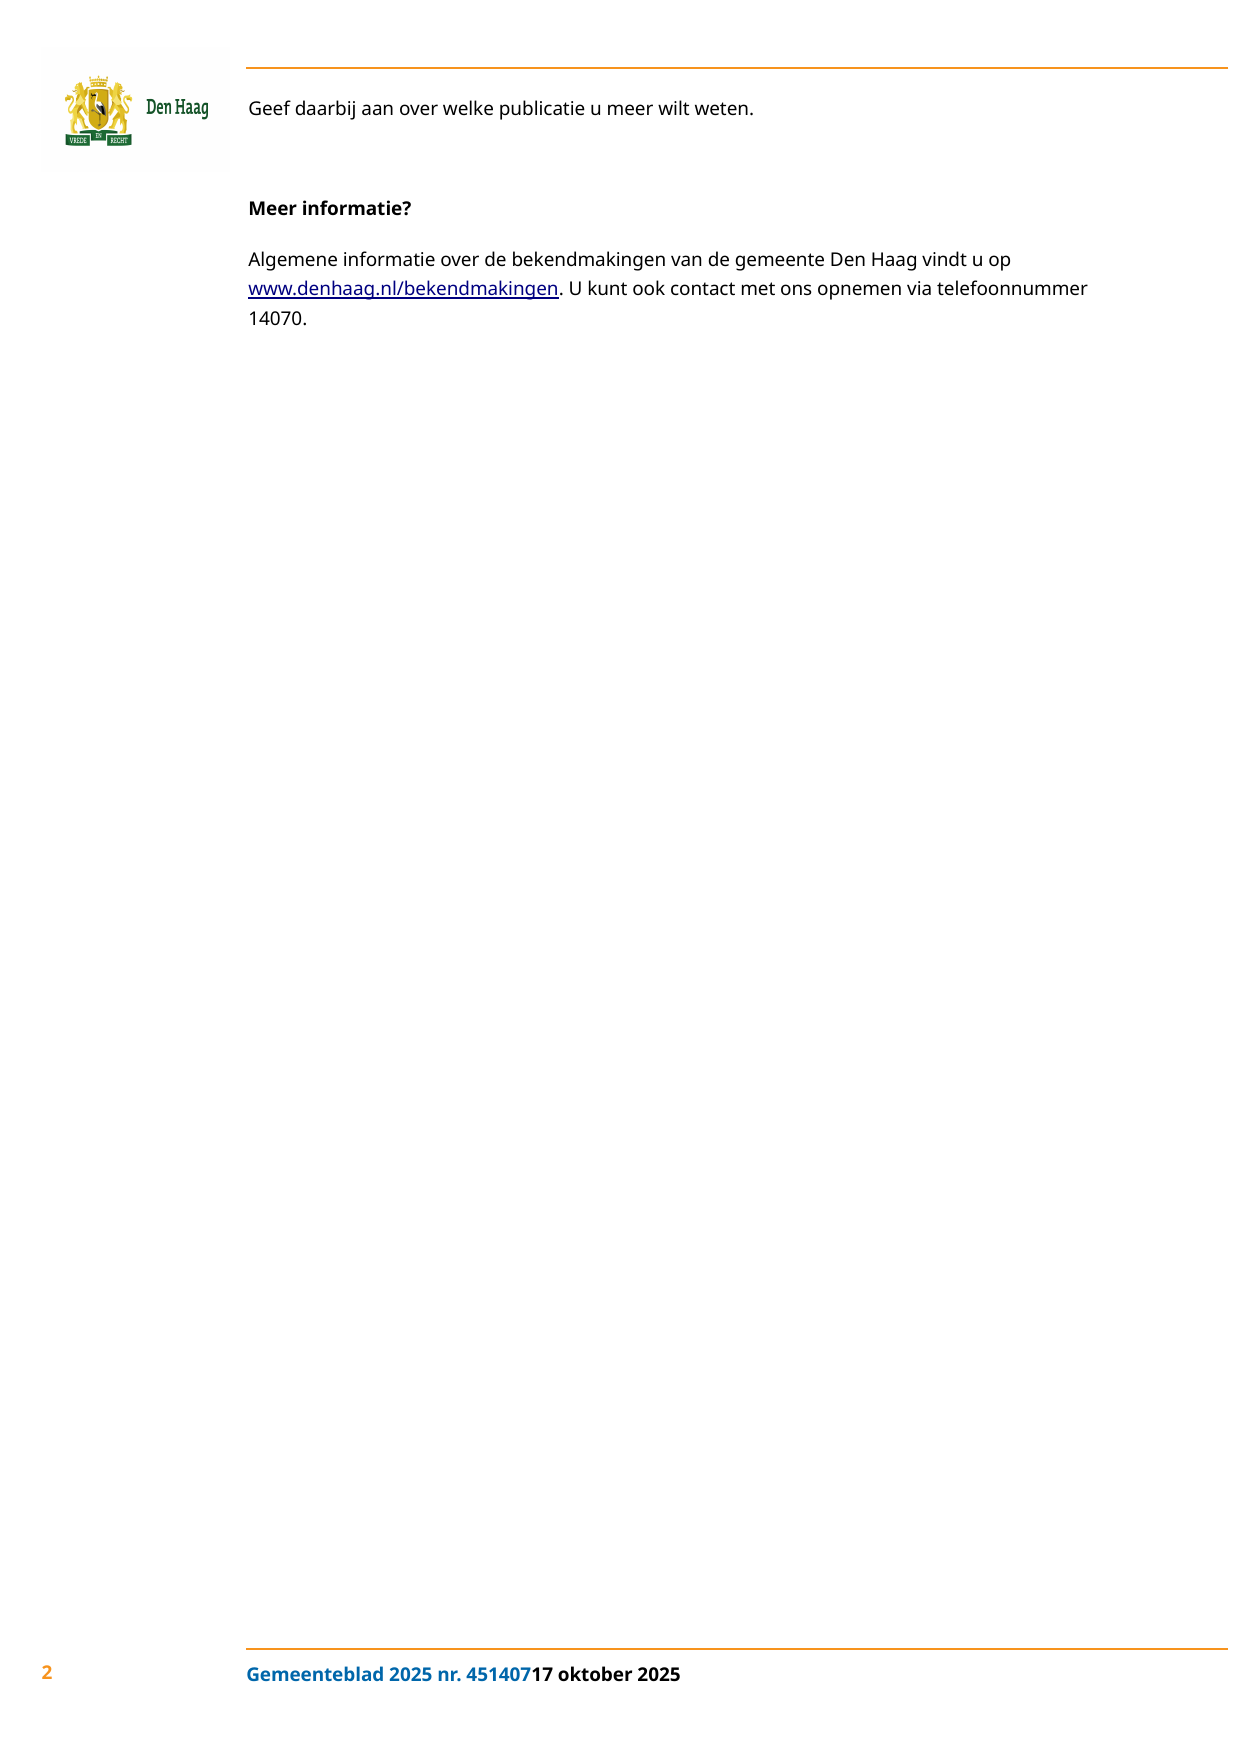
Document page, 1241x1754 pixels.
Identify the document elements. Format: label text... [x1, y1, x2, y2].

picture [41, 47, 231, 172]
text Algemene informatie over de bekendmakingen van de gemeente Den Haag vindt u op www.denhaag.nl/bekendmakingen. U kunt ook contact met ons opnemen via telefoonnummer 14070. [248, 246, 1152, 331]
text Meer informatie? [248, 196, 1152, 221]
text Geef daarbij aan over welke publicatie u meer wilt weten. [248, 95, 1152, 121]
